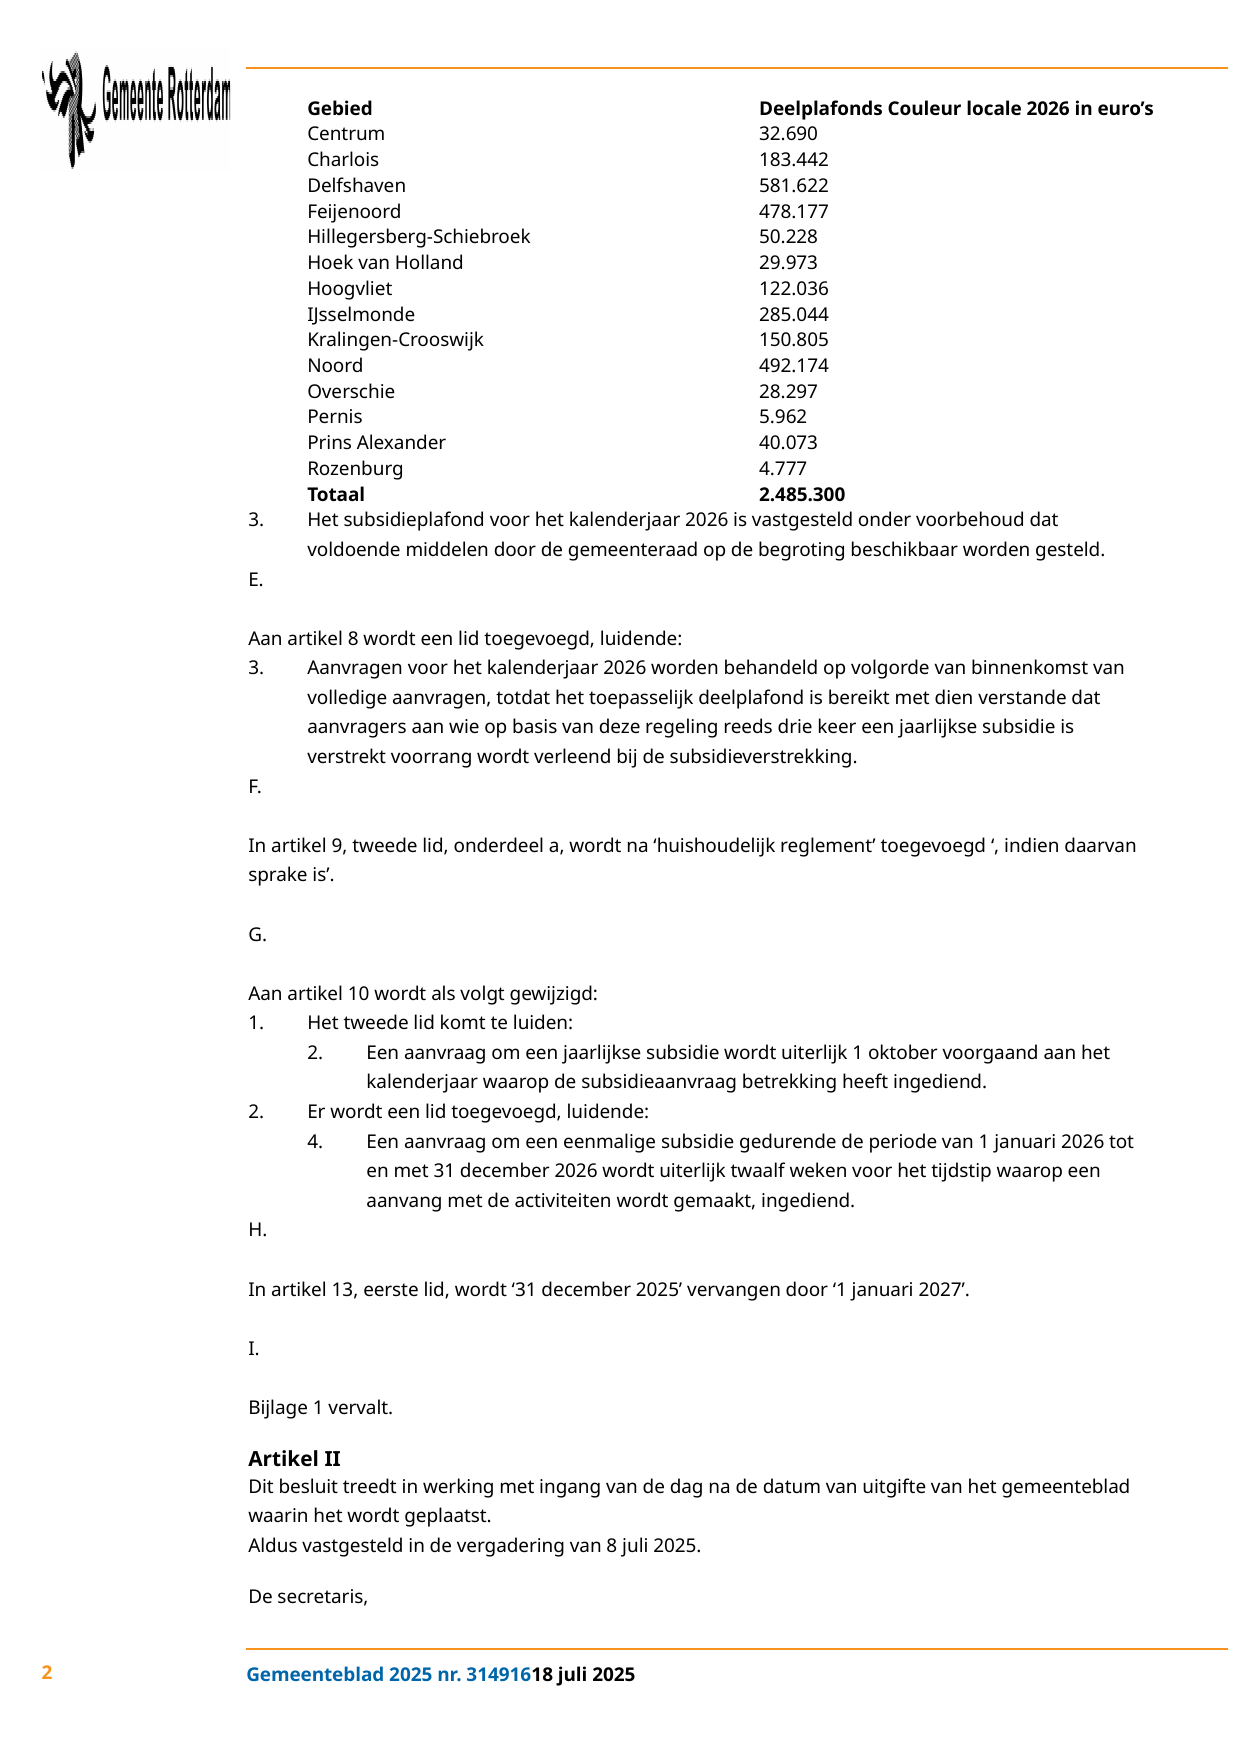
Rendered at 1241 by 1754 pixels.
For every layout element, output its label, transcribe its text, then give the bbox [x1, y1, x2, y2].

text De secretaris, [248, 1584, 1152, 1609]
table_cell 478.177 [759, 198, 1211, 223]
text Aan artikel 10 wordt als volgt gewijzigd: [248, 980, 1152, 1006]
table_cell Hoek van Holland [307, 249, 759, 275]
table_cell Totaal [307, 481, 759, 507]
list Een aanvraag om een eenmalige subsidie gedurende de periode van 1 januari 2026 tot en met 31 december 2026 wordt uiterlijk twaalf weken voor het tijdstip waarop een aanvang met de activiteiten wordt gemaakt, ingediend. [307, 1128, 1152, 1213]
list Aanvragen voor het kalenderjaar 2026 worden behandeld op volgorde van binnenkomst van volledige aanvragen, totdat het toepasselijk deelplafond is bereikt met dien verstande dat aanvragers aan wie op basis van deze regeling reeds drie keer een jaarlijkse subsidie is verstrekt voorrang wordt verleend bij de subsidieverstrekking. [248, 654, 1152, 769]
text F. [248, 773, 1152, 799]
table_cell 2.485.300 [759, 481, 1211, 507]
table_cell Centrum [307, 121, 759, 146]
text Bijlage 1 vervalt. [248, 1394, 1152, 1420]
text Artikel II [248, 1444, 1152, 1473]
table_cell Charlois [307, 146, 759, 172]
table_cell 29.973 [759, 249, 1211, 275]
picture [41, 47, 231, 172]
text In artikel 13, eerste lid, wordt ‘31 december 2025’ vervangen door ‘1 januari 2027’. [248, 1276, 1152, 1302]
list Het subsidieplafond voor het kalenderjaar 2026 is vastgesteld onder voorbehoud dat voldoende middelen door de gemeenteraad op de begroting beschikbaar worden gesteld. [248, 507, 1152, 562]
table_cell Noord [307, 352, 759, 378]
list Een aanvraag om een jaarlijkse subsidie wordt uiterlijk 1 oktober voorgaand aan het kalenderjaar waarop de subsidieaanvraag betrekking heeft ingediend. [307, 1039, 1152, 1094]
table_cell 122.036 [759, 275, 1211, 301]
text I. [248, 1335, 1152, 1361]
table_cell 32.690 [759, 121, 1211, 146]
table_cell 183.442 [759, 146, 1211, 172]
table_cell IJsselmonde [307, 301, 759, 326]
table_cell 285.044 [759, 301, 1211, 326]
table_cell Overschie [307, 378, 759, 404]
table_header Deelplafonds Couleur locale 2026 in euro’s [759, 95, 1211, 121]
table_cell 5.962 [759, 404, 1211, 429]
table_cell 581.622 [759, 172, 1211, 198]
text In artikel 9, tweede lid, onderdeel a, wordt na ‘huishoudelijk reglement’ toegevoegd ‘, indien daarvan sprake is’. [248, 832, 1152, 887]
text H. [248, 1217, 1152, 1242]
table_cell Prins Alexander [307, 429, 759, 455]
table_cell 40.073 [759, 429, 1211, 455]
table_cell Hoogvliet [307, 275, 759, 301]
table_cell 28.297 [759, 378, 1211, 404]
table_cell Kralingen-Crooswijk [307, 326, 759, 352]
text Aldus vastgesteld in de vergadering van 8 juli 2025. [248, 1532, 1152, 1558]
text E. [248, 566, 1152, 592]
list Er wordt een lid toegevoegd, luidende: [248, 1098, 1152, 1124]
text Aan artikel 8 wordt een lid toegevoegd, luidende: [248, 625, 1152, 651]
table_cell Delfshaven [307, 172, 759, 198]
table_cell Pernis [307, 404, 759, 429]
table_cell Rozenburg [307, 455, 759, 481]
table_cell 492.174 [759, 352, 1211, 378]
table_cell 150.805 [759, 326, 1211, 352]
list Het tweede lid komt te luiden: [248, 1009, 1152, 1035]
table_cell Feijenoord [307, 198, 759, 223]
text G. [248, 921, 1152, 947]
table_cell 50.228 [759, 224, 1211, 249]
text Dit besluit treedt in werking met ingang van de dag na de datum van uitgifte van het gemeenteblad waarin het wordt geplaatst. [248, 1473, 1152, 1528]
table_cell Hillegersberg-Schiebroek [307, 224, 759, 249]
table_cell 4.777 [759, 455, 1211, 481]
table_header Gebied [307, 95, 759, 121]
